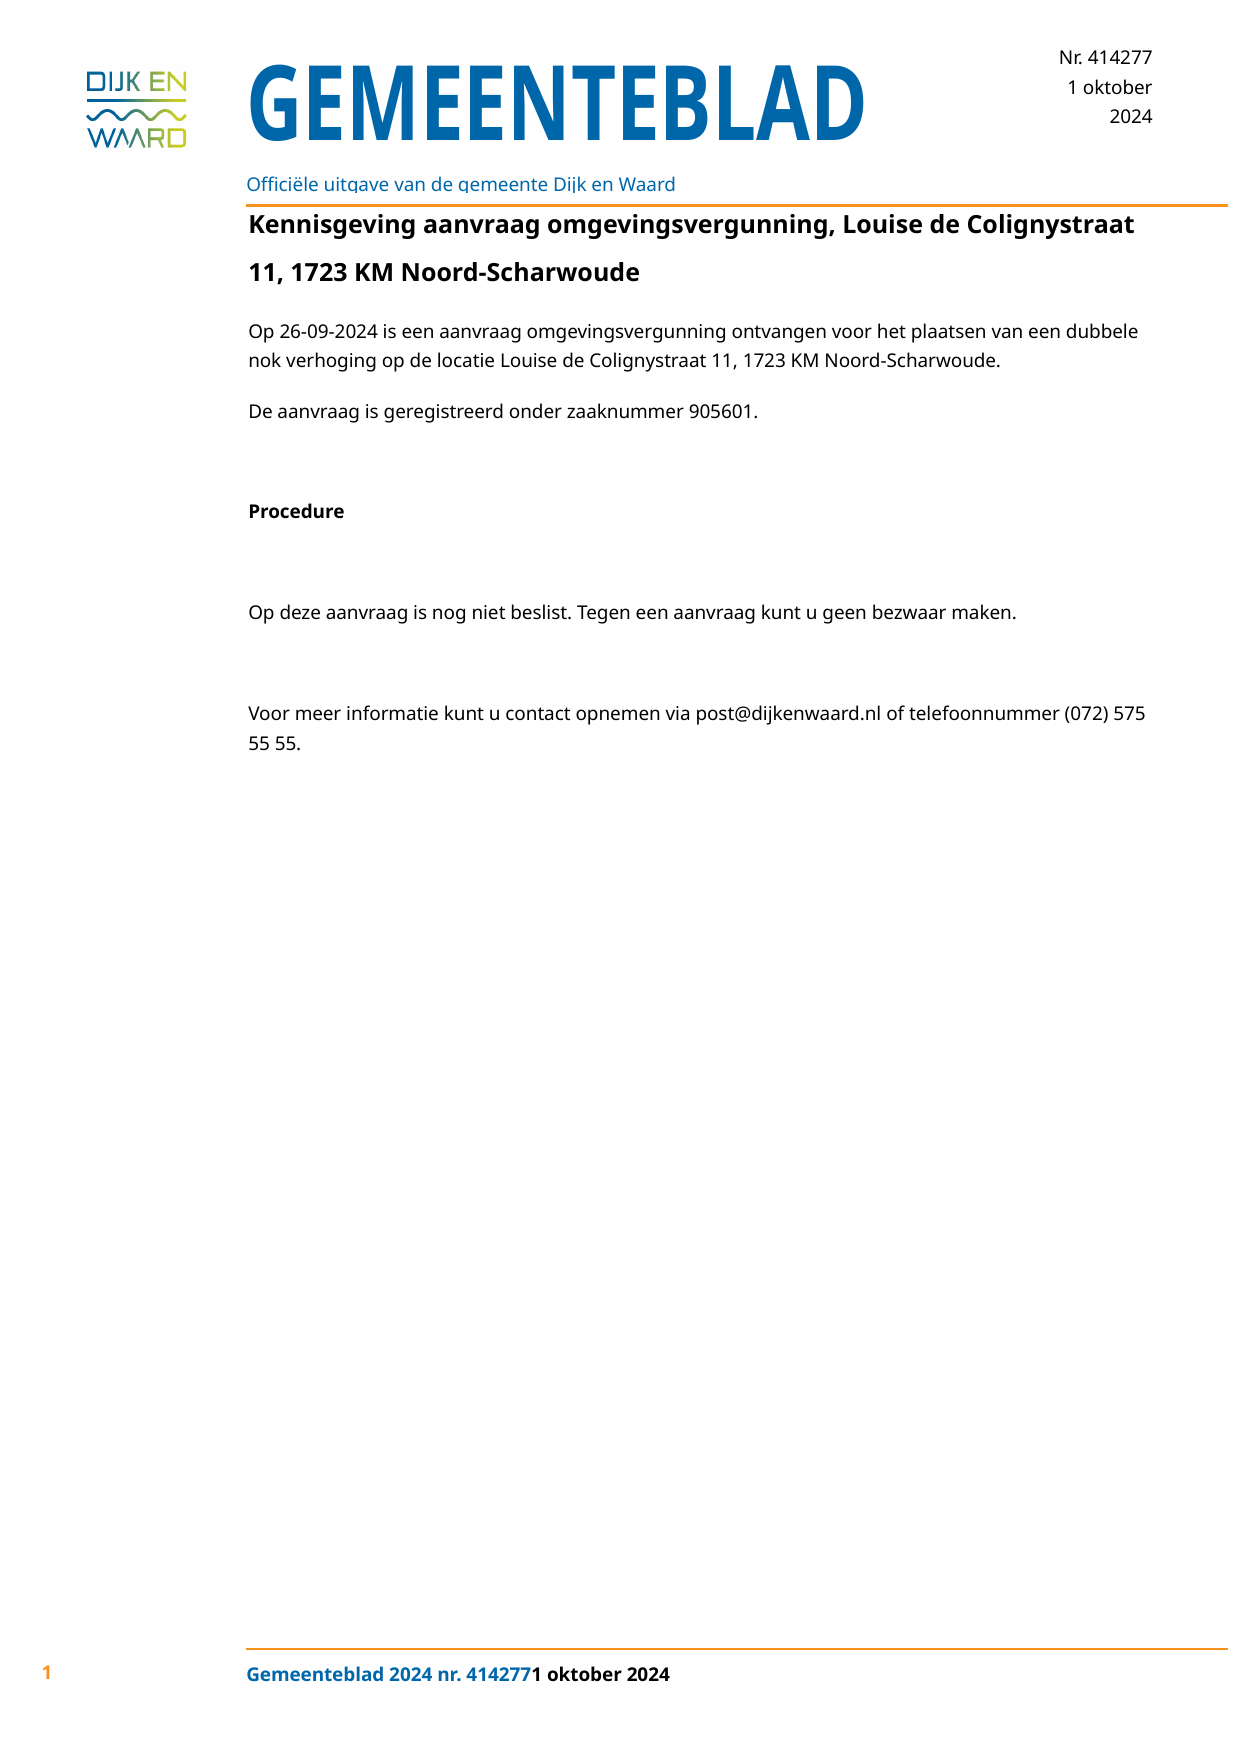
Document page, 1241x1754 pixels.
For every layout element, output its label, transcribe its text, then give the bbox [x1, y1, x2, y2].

text Op deze aanvraag is nog niet beslist. Tegen een aanvraag kunt u geen bezwaar maken. [248, 599, 1152, 625]
text Voor meer informatie kunt u contact opnemen via post@dijkenwaard.nl of telefoonnummer (072) 575 55 55. [248, 700, 1152, 756]
text Kennisgeving aanvraag omgevingsvergunning, Louise de Colignystraat 11, 1723 KM Noord-Scharwoude [248, 207, 1152, 288]
picture [41, 47, 231, 172]
text De aanvraag is geregistreerd onder zaaknummer 905601. [248, 398, 1152, 424]
text Procedure [248, 499, 1152, 524]
text Op 26-09-2024 is een aanvraag omgevingsvergunning ontvangen voor het plaatsen van een dubbele nok verhoging op de locatie Louise de Colignystraat 11, 1723 KM Noord-Scharwoude. [248, 318, 1152, 373]
